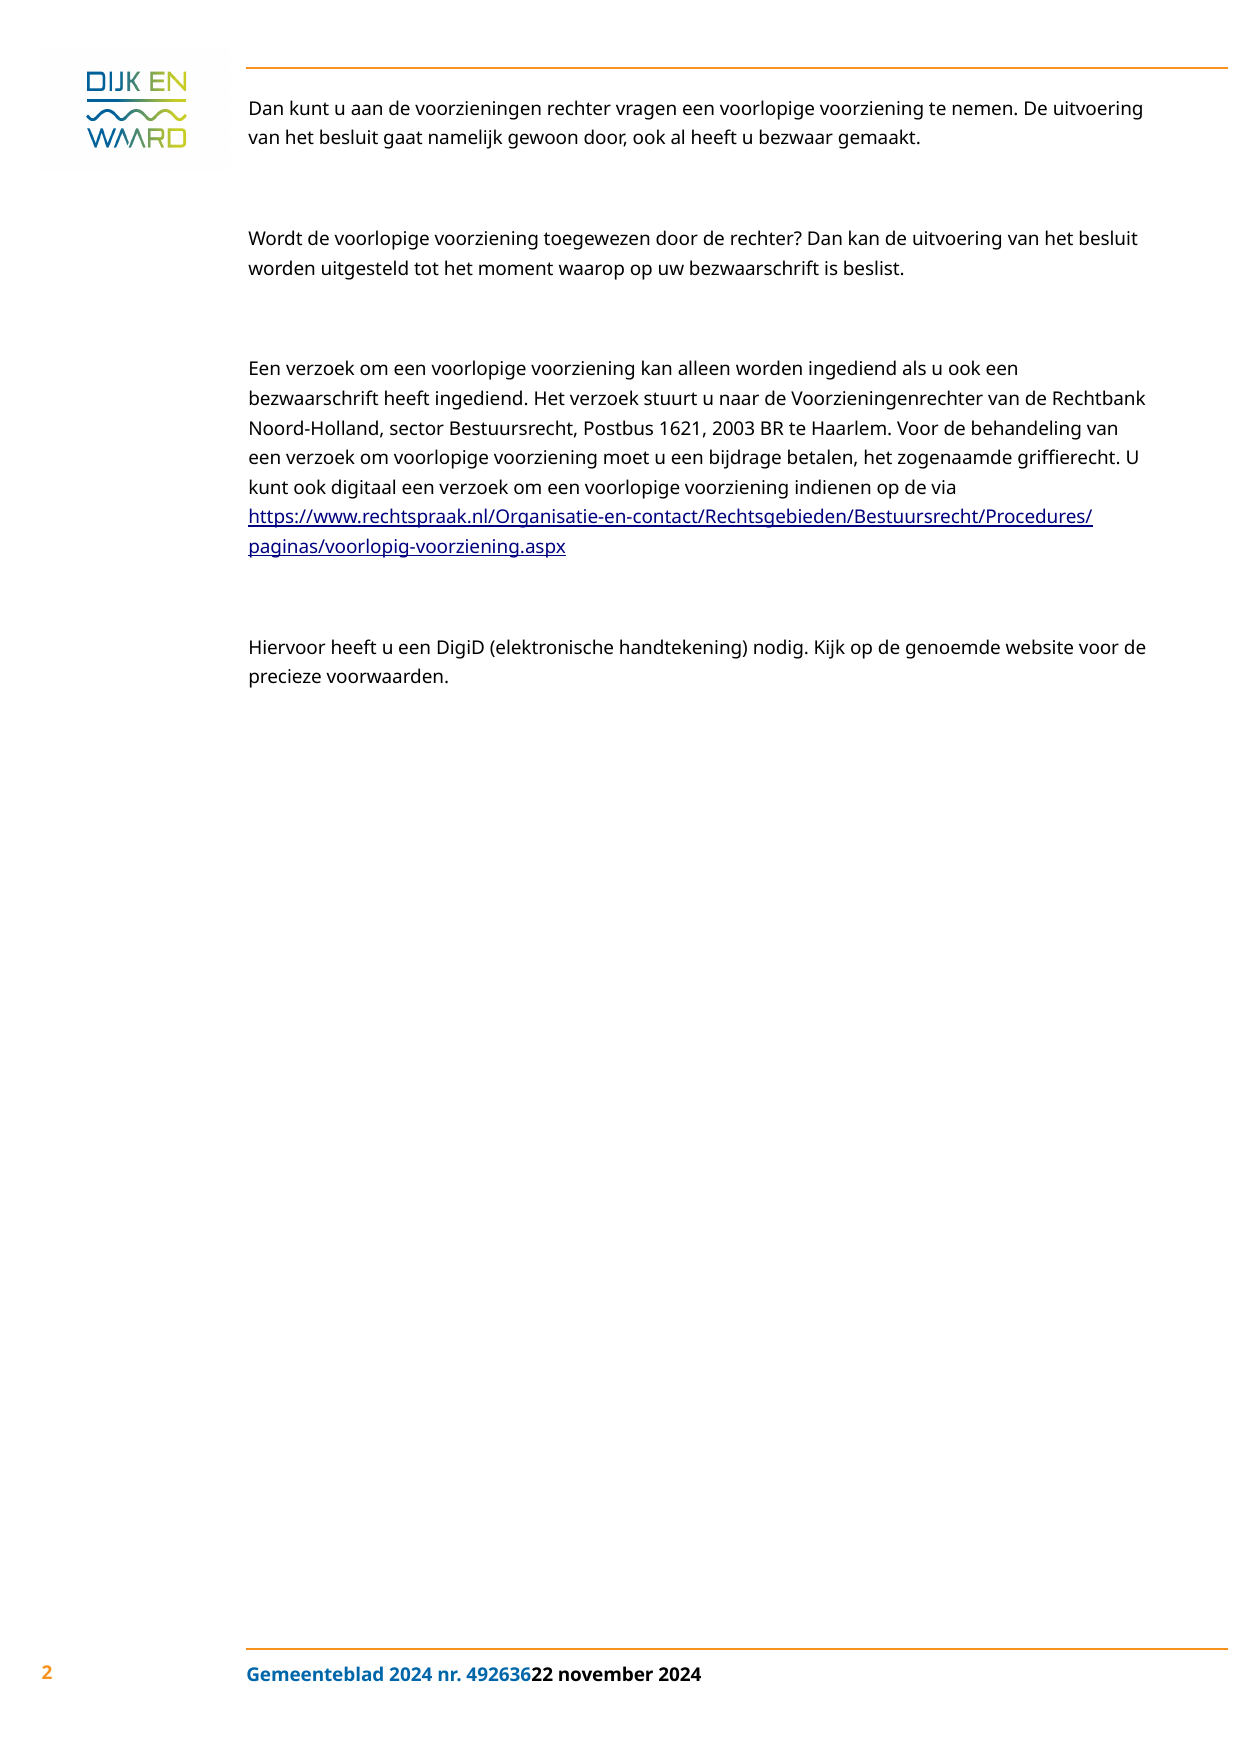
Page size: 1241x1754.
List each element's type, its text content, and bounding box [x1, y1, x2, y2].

text Wordt de voorlopige voorziening toegewezen door de rechter? Dan kan de uitvoering van het besluit worden uitgesteld tot het moment waarop op uw bezwaarschrift is beslist. [248, 225, 1152, 281]
text Hiervoor heeft u een DigiD (elektronische handtekening) nodig. Kijk op de genoemde website voor de precieze voorwaarden. [248, 634, 1152, 689]
text Een verzoek om een voorlopige voorziening kan alleen worden ingediend als u ook een bezwaarschrift heeft ingediend. Het verzoek stuurt u naar de Voorzieningenrechter van de Rechtbank Noord-Holland, sector Bestuursrecht, Postbus 1621, 2003 BR te Haarlem. Voor de behandeling van een verzoek om voorlopige voorziening moet u een bijdrage betalen, het zogenaamde griffierecht. U kunt ook digitaal een verzoek om een voorlopige voorziening indienen op de via https://www.rechtspraak.nl/Organisatie-en-contact/Rechtsgebieden/Bestuursrecht/Procedures/paginas/voorlopig-voorziening.aspx [248, 356, 1152, 559]
picture [41, 47, 231, 172]
text Dan kunt u aan de voorzieningen rechter vragen een voorlopige voorziening te nemen. De uitvoering van het besluit gaat namelijk gewoon door, ook al heeft u bezwaar gemaakt. [248, 95, 1152, 150]
